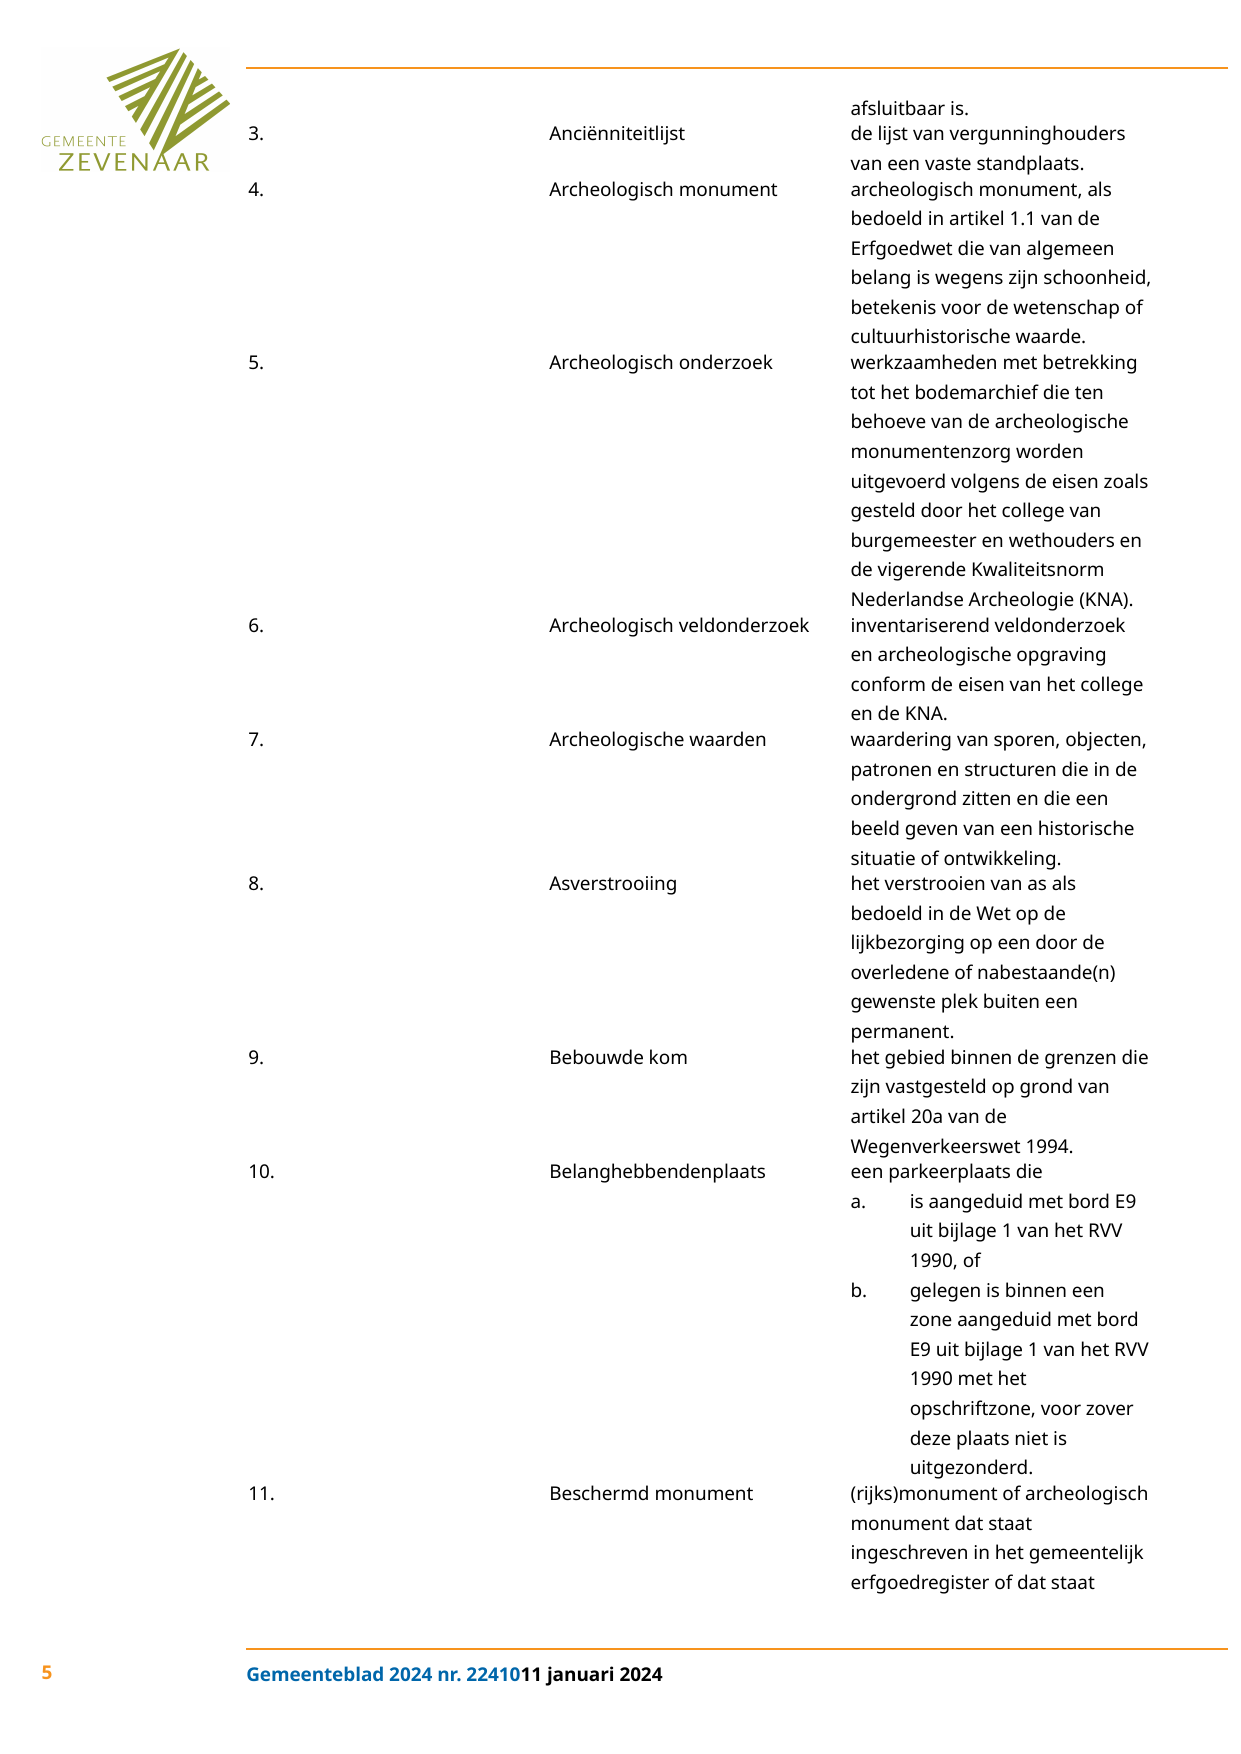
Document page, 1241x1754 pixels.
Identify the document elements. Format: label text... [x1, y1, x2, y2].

table_cell het verstrooien van as als bedoeld in de Wet op de lijkbezorging op een door de overledene of nabestaande(n) gewenste plek buiten een permanent. [850, 870, 1152, 1044]
table_cell het gebied binnen de grenzen die zijn vastgesteld op grond van artikel 20a van de Wegenverkeerswet 1994. [850, 1044, 1152, 1158]
table_cell een parkeerplaats die is aangeduid met bord E9 uit bijlage 1 van het RVV 1990, of gelegen is binnen een zone aangeduid met bord E9 uit bijlage 1 van het RVV 1990 met het opschriftzone, voor zover deze plaats niet is uitgezonderd. [850, 1159, 1152, 1480]
table_cell werkzaamheden met betrekking tot het bodemarchief die ten behoeve van de archeologische monumentenzorg worden uitgevoerd volgens de eisen zoals gesteld door het college van burgemeester en wethouders en de vigerende Kwaliteitsnorm Nederlandse Archeologie (KNA). [850, 350, 1152, 612]
table_cell (rijks)monument of archeologisch monument dat staat ingeschreven in het gemeentelijk erfgoedregister of dat staat [850, 1480, 1152, 1594]
table_cell afsluitbaar is. [850, 95, 1152, 121]
table_cell Anciënniteitlijst [549, 121, 850, 176]
table_cell Bebouwde kom [549, 1044, 850, 1158]
table_cell archeologisch monument, als bedoeld in artikel 1.1 van de Erfgoedwet die van algemeen belang is wegens zijn schoonheid, betekenis voor de wetenschap of cultuurhistorische waarde. [850, 176, 1152, 349]
table_cell [549, 95, 850, 121]
table_cell waardering van sporen, objecten, patronen en structuren die in de ondergrond zitten en die een beeld geven van een historische situatie of ontwikkeling. [850, 726, 1152, 870]
table_cell 8. [248, 870, 549, 1044]
table_cell 10. [248, 1159, 549, 1480]
table_cell 6. [248, 612, 549, 726]
table_cell 11. [248, 1480, 549, 1594]
table_cell [248, 95, 549, 121]
table_cell 3. [248, 121, 549, 176]
table_cell Archeologisch monument [549, 176, 850, 349]
table_cell de lijst van vergunninghouders van een vaste standplaats. [850, 121, 1152, 176]
table_cell inventariserend veldonderzoek en archeologische opgraving conform de eisen van het college en de KNA. [850, 612, 1152, 726]
table_cell Archeologisch onderzoek [549, 350, 850, 612]
table_cell 5. [248, 350, 549, 612]
table_cell 7. [248, 726, 549, 870]
table_cell Asverstrooiing [549, 870, 850, 1044]
table_cell Beschermd monument [549, 1480, 850, 1594]
table_cell Belanghebbendenplaats [549, 1159, 850, 1480]
table_cell Archeologisch veldonderzoek [549, 612, 850, 726]
table_cell Archeologische waarden [549, 726, 850, 870]
picture [41, 47, 231, 172]
table_cell 4. [248, 176, 549, 349]
table_cell 9. [248, 1044, 549, 1158]
